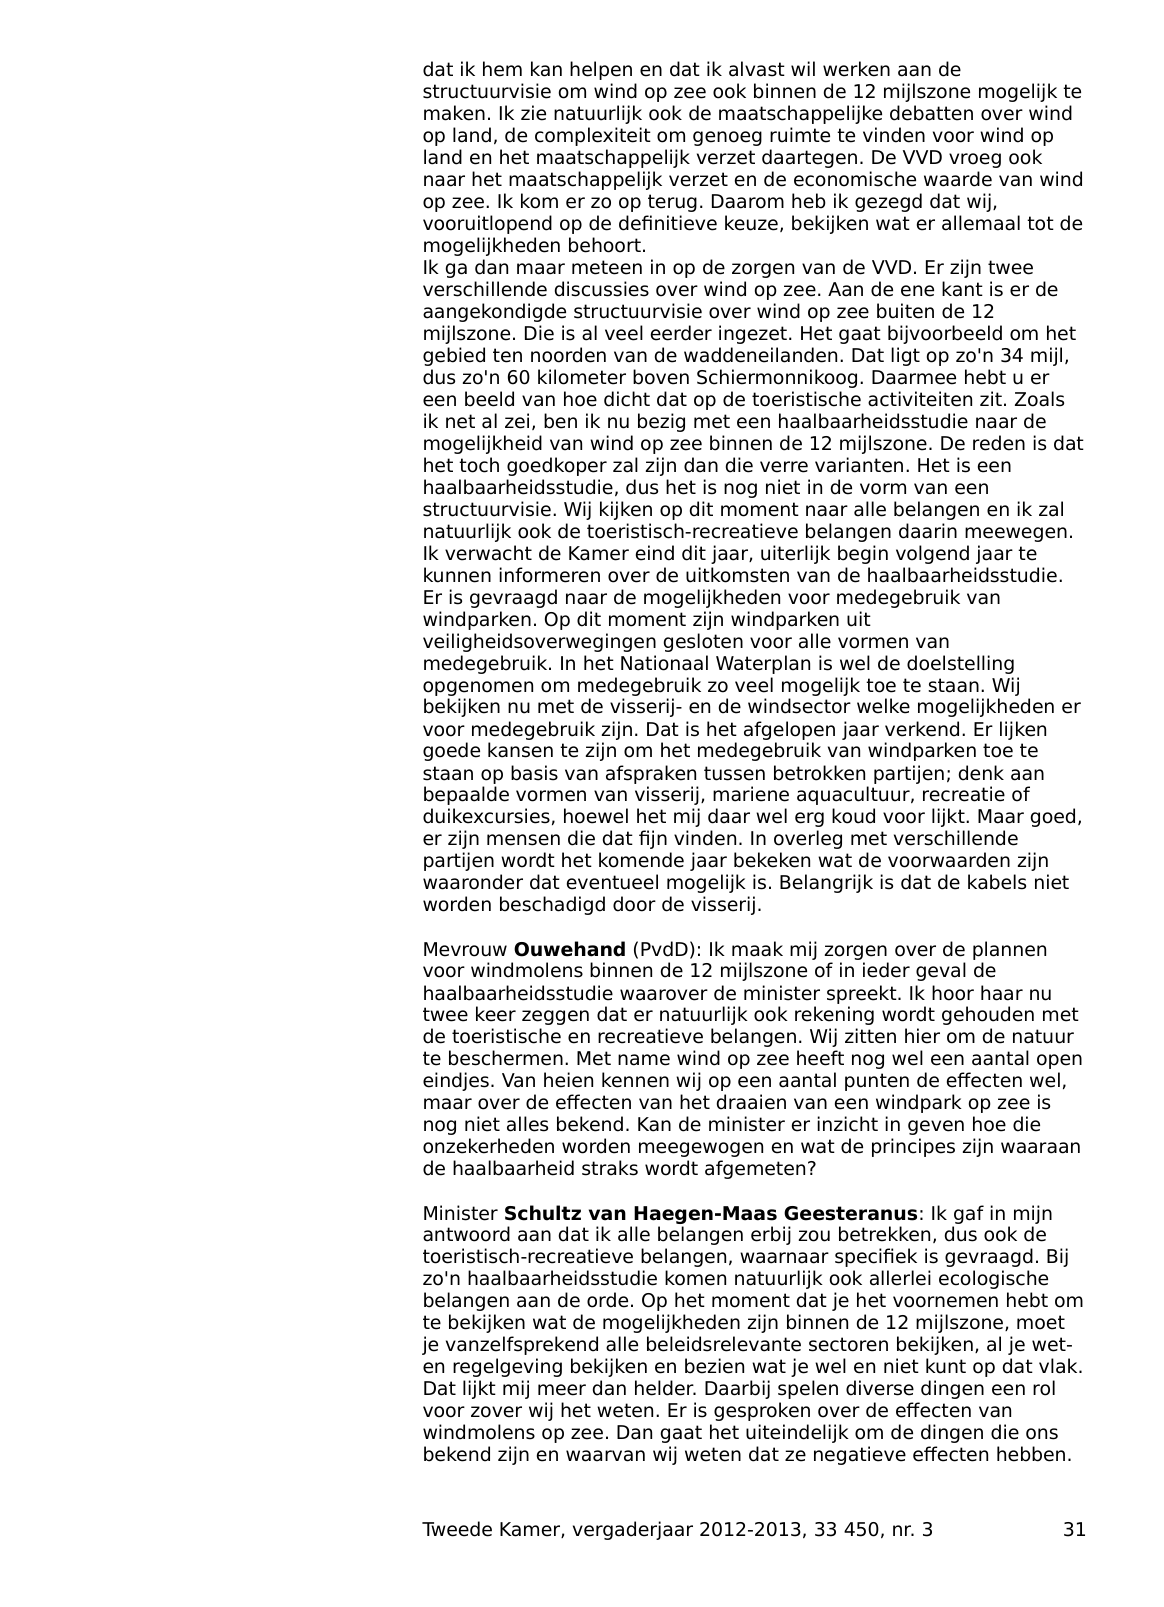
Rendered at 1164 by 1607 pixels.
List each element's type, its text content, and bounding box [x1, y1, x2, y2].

text Mevrouw Ouwehand (PvdD): Ik maak mij zorgen over de plannen voor windmolens binnen de 12 mijlszone of in ieder geval de haalbaarheidsstudie waarover de minister spreekt. Ik hoor haar nu twee keer zeggen dat er natuurlijk ook rekening wordt gehouden met de toeristische en recreatieve belangen. Wij zitten hier om de natuur te beschermen. Met name wind op zee heeft nog wel een aantal open eindjes. Van heien kennen wij op een aantal punten de effecten wel, maar over de effecten van het draaien van een windpark op zee is nog niet alles bekend. Kan de minister er inzicht in geven hoe die onzekerheden worden meegewogen en wat de principes zijn waaraan de haalbaarheid straks wordt afgemeten? [422, 938, 1087, 1180]
text Er is gevraagd naar de mogelijkheden voor medegebruik van windparken. Op dit moment zijn windparken uit veiligheidsoverwegingen gesloten voor alle vormen van medegebruik. In het Nationaal Waterplan is wel de doelstelling opgenomen om medegebruik zo veel mogelijk toe te staan. Wij bekijken nu met de visserij- en de windsector welke mogelijkheden er voor medegebruik zijn. Dat is het afgelopen jaar verkend. Er lijken goede kansen te zijn om het medegebruik van windparken toe te staan op basis van afspraken tussen betrokken partijen; denk aan bepaalde vormen van visserij, mariene aquacultuur, recreatie of duikexcursies, hoewel het mij daar wel erg koud voor lijkt. Maar goed, er zijn mensen die dat fijn vinden. In overleg met verschillende partijen wordt het komende jaar bekeken wat de voorwaarden zijn waaronder dat eventueel mogelijk is. Belangrijk is dat de kabels niet worden beschadigd door de visserij. [422, 587, 1087, 916]
text Minister Schultz van Haegen-Maas Geesteranus: Ik gaf in mijn antwoord aan dat ik alle belangen erbij zou betrekken, dus ook de toeristisch-recreatieve belangen, waarnaar specifiek is gevraagd. Bij zo'n haalbaarheidsstudie komen natuurlijk ook allerlei ecologische belangen aan de orde. Op het moment dat je het voornemen hebt om te bekijken wat de mogelijkheden zijn binnen de 12 mijlszone, moet je vanzelfsprekend alle beleidsrelevante sectoren bekijken, al je wet- en regelgeving bekijken en bezien wat je wel en niet kunt op dat vlak. Dat lijkt mij meer dan helder. Daarbij spelen diverse dingen een rol voor zover wij het weten. Er is gesproken over de effecten van windmolens op zee. Dan gaat het uiteindelijk om de dingen die ons bekend zijn en waarvan wij weten dat ze negatieve effecten hebben. [422, 1202, 1087, 1466]
text Ik ga dan maar meteen in op de zorgen van de VVD. Er zijn twee verschillende discussies over wind op zee. Aan de ene kant is er de aangekondigde structuurvisie over wind op zee buiten de 12 mijlszone. Die is al veel eerder ingezet. Het gaat bijvoorbeeld om het gebied ten noorden van de waddeneilanden. Dat ligt op zo'n 34 mijl, dus zo'n 60 kilometer boven Schiermonnikoog. Daarmee hebt u er een beeld van hoe dicht dat op de toeristische activiteiten zit. Zoals ik net al zei, ben ik nu bezig met een haalbaarheidsstudie naar de mogelijkheid van wind op zee binnen de 12 mijlszone. De reden is dat het toch goedkoper zal zijn dan die verre varianten. Het is een haalbaarheidsstudie, dus het is nog niet in de vorm van een structuurvisie. Wij kijken op dit moment naar alle belangen en ik zal natuurlijk ook de toeristisch-recreatieve belangen daarin meewegen. Ik verwacht de Kamer eind dit jaar, uiterlijk begin volgend jaar te kunnen informeren over de uitkomsten van de haalbaarheidsstudie. [422, 257, 1087, 587]
text dat ik hem kan helpen en dat ik alvast wil werken aan de structuurvisie om wind op zee ook binnen de 12 mijlszone mogelijk te maken. Ik zie natuurlijk ook de maatschappelijke debatten over wind op land, de complexiteit om genoeg ruimte te vinden voor wind op land en het maatschappelijk verzet daartegen. De VVD vroeg ook naar het maatschappelijk verzet en de economische waarde van wind op zee. Ik kom er zo op terug. Daarom heb ik gezegd dat wij, vooruitlopend op de definitieve keuze, bekijken wat er allemaal tot de mogelijkheden behoort. [422, 59, 1087, 257]
